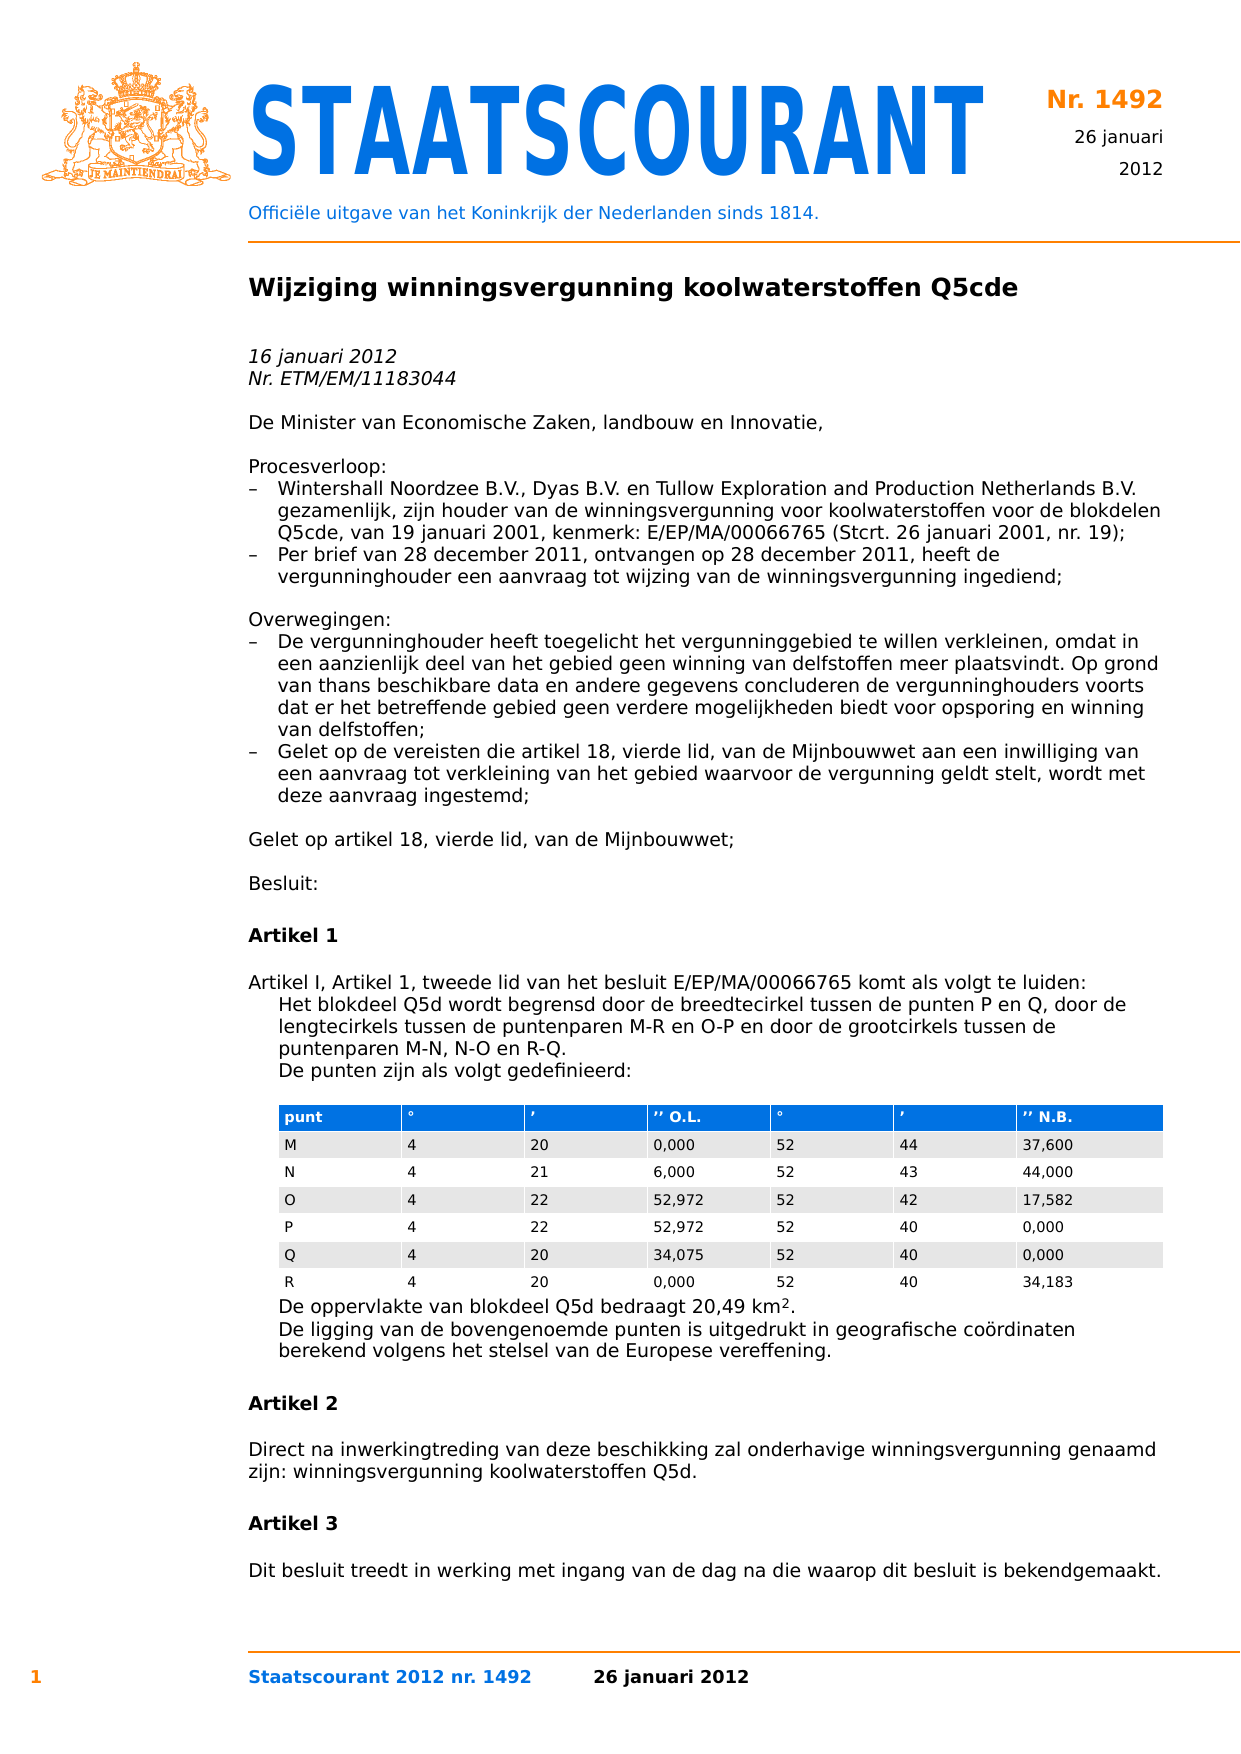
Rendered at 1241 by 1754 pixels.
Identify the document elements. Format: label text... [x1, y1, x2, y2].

table_cell 52 [771, 1160, 893, 1186]
table_header ’’ N.B. [1017, 1105, 1163, 1131]
table_cell 34,075 [648, 1242, 770, 1268]
table_cell 22 [525, 1187, 647, 1213]
table_cell 52,972 [648, 1214, 770, 1241]
table_cell 26 januari [998, 121, 1240, 153]
table_header Nr. 1492 [998, 62, 1240, 121]
table_cell R [279, 1269, 401, 1295]
table_cell 44,000 [1017, 1160, 1163, 1186]
table_cell 0,000 [648, 1269, 770, 1295]
table_cell Officiële uitgave van het Koninkrijk der Nederlanden sinds 1814. [248, 203, 1240, 241]
table_header ’ [894, 1105, 1016, 1131]
subtitle Wijziging winningsvergunning koolwaterstoffen Q5cde [248, 273, 1163, 302]
table_cell 0,000 [648, 1132, 770, 1158]
text De Minister van Economische Zaken, landbouw en Innovatie, [248, 412, 1163, 434]
table_cell 4 [402, 1214, 524, 1241]
table_cell 40 [894, 1214, 1016, 1241]
text Overwegingen: [248, 609, 1163, 631]
table_cell 52 [771, 1214, 893, 1241]
table_cell 52 [771, 1269, 893, 1295]
text Besluit: [248, 873, 1163, 895]
picture [41, 62, 231, 186]
text – De vergunninghouder heeft toegelicht het vergunninggebied te willen verkleinen, omdat in een aanzienlijk deel van het gebied geen winning van delfstoffen meer plaatsvindt. Op grond van thans beschikbare data en andere gegevens concluderen de vergunninghouders voorts dat er het betreffende gebied geen verdere mogelijkheden biedt voor opsporing en winning van delfstoffen; [248, 631, 1163, 741]
table_header ° [402, 1105, 524, 1131]
table_header ’ [525, 1105, 647, 1131]
table_cell Q [279, 1242, 401, 1268]
table_cell 52 [771, 1132, 893, 1158]
text Artikel I, Artikel 1, tweede lid van het besluit E/EP/MA/00066765 komt als volgt te luiden: [248, 972, 1163, 994]
table_cell 20 [525, 1269, 647, 1295]
table_cell 44 [894, 1132, 1016, 1158]
table_cell M [279, 1132, 401, 1158]
text – Per brief van 28 december 2011, ontvangen op 28 december 2011, heeft de vergunninghouder een aanvraag tot wijzing van de winningsvergunning ingediend; [248, 543, 1163, 587]
subtitle Artikel 1 [248, 925, 1163, 947]
text 16 januari 2012 [248, 346, 1163, 368]
table_cell 0,000 [1017, 1242, 1163, 1268]
text Gelet op artikel 18, vierde lid, van de Mijnbouwwet; [248, 829, 1163, 851]
table_cell 37,600 [1017, 1132, 1163, 1158]
table_cell 20 [525, 1242, 647, 1268]
text De punten zijn als volgt gedefinieerd: [278, 1060, 1163, 1082]
table_cell 42 [894, 1187, 1016, 1213]
subtitle Artikel 2 [248, 1392, 1163, 1414]
subtitle Artikel 3 [248, 1513, 1163, 1535]
table_cell 43 [894, 1160, 1016, 1186]
table_header [25, 62, 248, 241]
text – Wintershall Noordzee B.V., Dyas B.V. en Tullow Exploration and Production Netherlands B.V. gezamenlijk, zijn houder van de winningsvergunning voor koolwaterstoffen voor de blokdelen Q5cde, van 19 januari 2001, kenmerk: E/EP/MA/00066765 (Stcrt. 26 januari 2001, nr. 19); [248, 478, 1163, 543]
table_cell 52 [771, 1242, 893, 1268]
table_cell 34,183 [1017, 1269, 1163, 1295]
table_cell 4 [402, 1160, 524, 1186]
text Procesverloop: [248, 456, 1163, 478]
table_cell 4 [402, 1187, 524, 1213]
text Dit besluit treedt in werking met ingang van de dag na die waarop dit besluit is bekendgemaakt. [248, 1560, 1163, 1582]
text Direct na inwerkingtreding van deze beschikking zal onderhavige winningsvergunning genaamd zijn: winningsvergunning koolwaterstoffen Q5d. [248, 1439, 1163, 1483]
table_cell 22 [525, 1214, 647, 1241]
table_cell N [279, 1160, 401, 1186]
table_cell 52 [771, 1187, 893, 1213]
table_header ° [771, 1105, 893, 1131]
text De ligging van de bovengenoemde punten is uitgedrukt in geografische coördinaten berekend volgens het stelsel van de Europese vereffening. [278, 1318, 1163, 1362]
table_header STAATSCOURANT [248, 62, 998, 203]
table_header ’’ O.L. [648, 1105, 770, 1131]
table_cell 4 [402, 1132, 524, 1158]
table_cell 21 [525, 1160, 647, 1186]
table_cell 17,582 [1017, 1187, 1163, 1213]
table_cell 20 [525, 1132, 647, 1158]
table_cell O [279, 1187, 401, 1213]
table_cell 4 [402, 1269, 524, 1295]
table_header punt [279, 1105, 401, 1131]
text Het blokdeel Q5d wordt begrensd door de breedtecirkel tussen de punten P en Q, door de lengtecirkels tussen de puntenparen M-R en O-P en door de grootcirkels tussen de puntenparen M-N, N-O en R-Q. [278, 994, 1163, 1060]
table_cell 2012 [998, 153, 1240, 203]
text – Gelet op de vereisten die artikel 18, vierde lid, van de Mijnbouwwet aan een inwilliging van een aanvraag tot verkleining van het gebied waarvoor de vergunning geldt stelt, wordt met deze aanvraag ingestemd; [248, 741, 1163, 807]
text Nr. ETM/EM/11183044 [248, 368, 1163, 390]
table_cell P [279, 1214, 401, 1241]
text De oppervlakte van blokdeel Q5d bedraagt 20,49 km2. [278, 1296, 1163, 1318]
table_cell 52,972 [648, 1187, 770, 1213]
table_cell 0,000 [1017, 1214, 1163, 1241]
table_cell 40 [894, 1242, 1016, 1268]
table_cell 40 [894, 1269, 1016, 1295]
table_cell 4 [402, 1242, 524, 1268]
table_cell 6,000 [648, 1160, 770, 1186]
